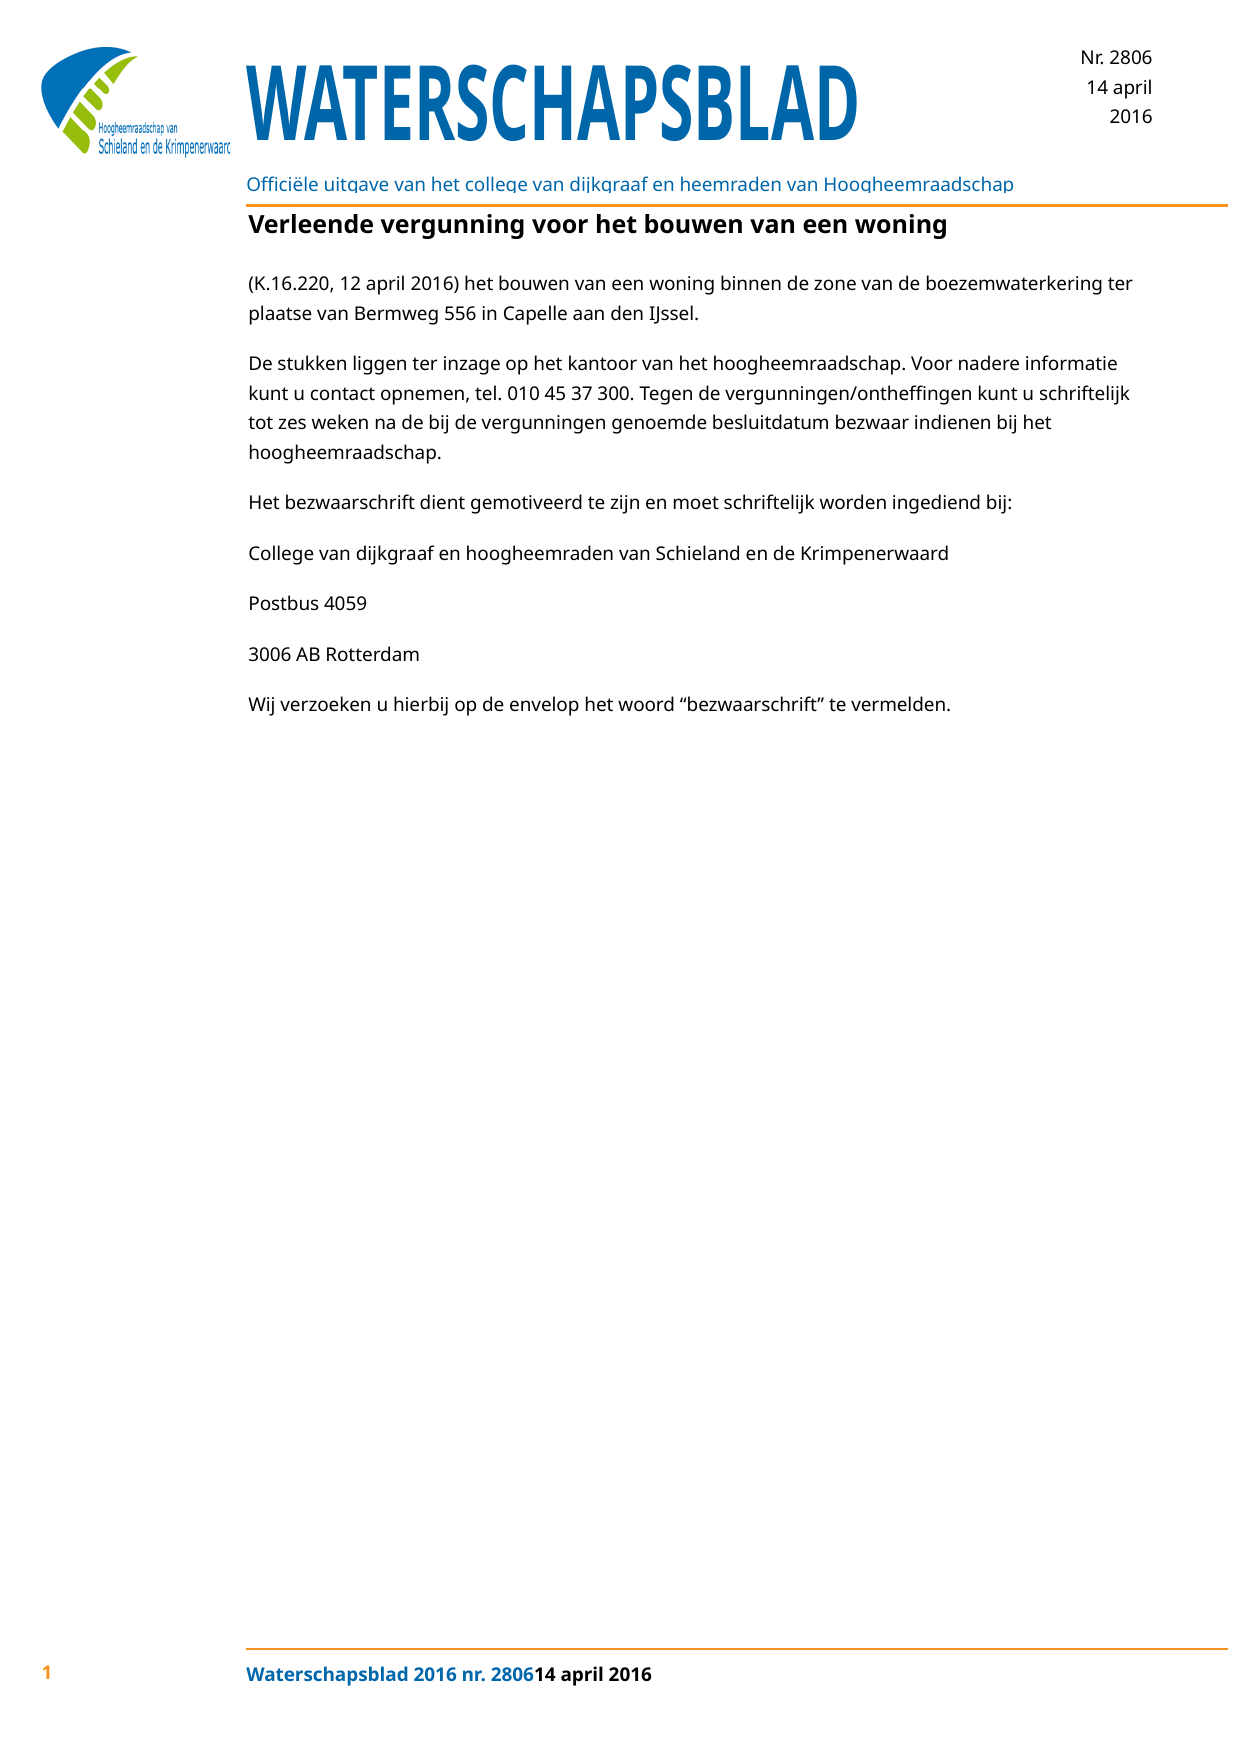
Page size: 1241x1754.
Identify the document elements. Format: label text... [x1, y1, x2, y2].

text Verleende vergunning voor het bouwen van een woning [248, 207, 1152, 241]
text College van dijkgraaf en hoogheemraden van Schieland en de Krimpenerwaard [248, 540, 1152, 566]
text Wij verzoeken u hierbij op de envelop het woord “bezwaarschrift” te vermelden. [248, 691, 1152, 717]
text (K.16.220, 12 april 2016) het bouwen van een woning binnen de zone van de boezemwaterkering ter plaatse van Bermweg 556 in Capelle aan den IJssel. [248, 270, 1152, 326]
text Postbus 4059 [248, 590, 1152, 616]
text De stukken liggen ter inzage op het kantoor van het hoogheemraadschap. Voor nadere informatie kunt u contact opnemen, tel. 010 45 37 300. Tegen de vergunningen/ontheffingen kunt u schriftelijk tot zes weken na de bij de vergunningen genoemde besluitdatum bezwaar indienen bij het hoogheemraadschap. [248, 350, 1152, 465]
text Het bezwaarschrift dient gemotiveerd te zijn en moet schriftelijk worden ingediend bij: [248, 489, 1152, 515]
text 3006 AB Rotterdam [248, 641, 1152, 666]
picture [41, 47, 231, 172]
